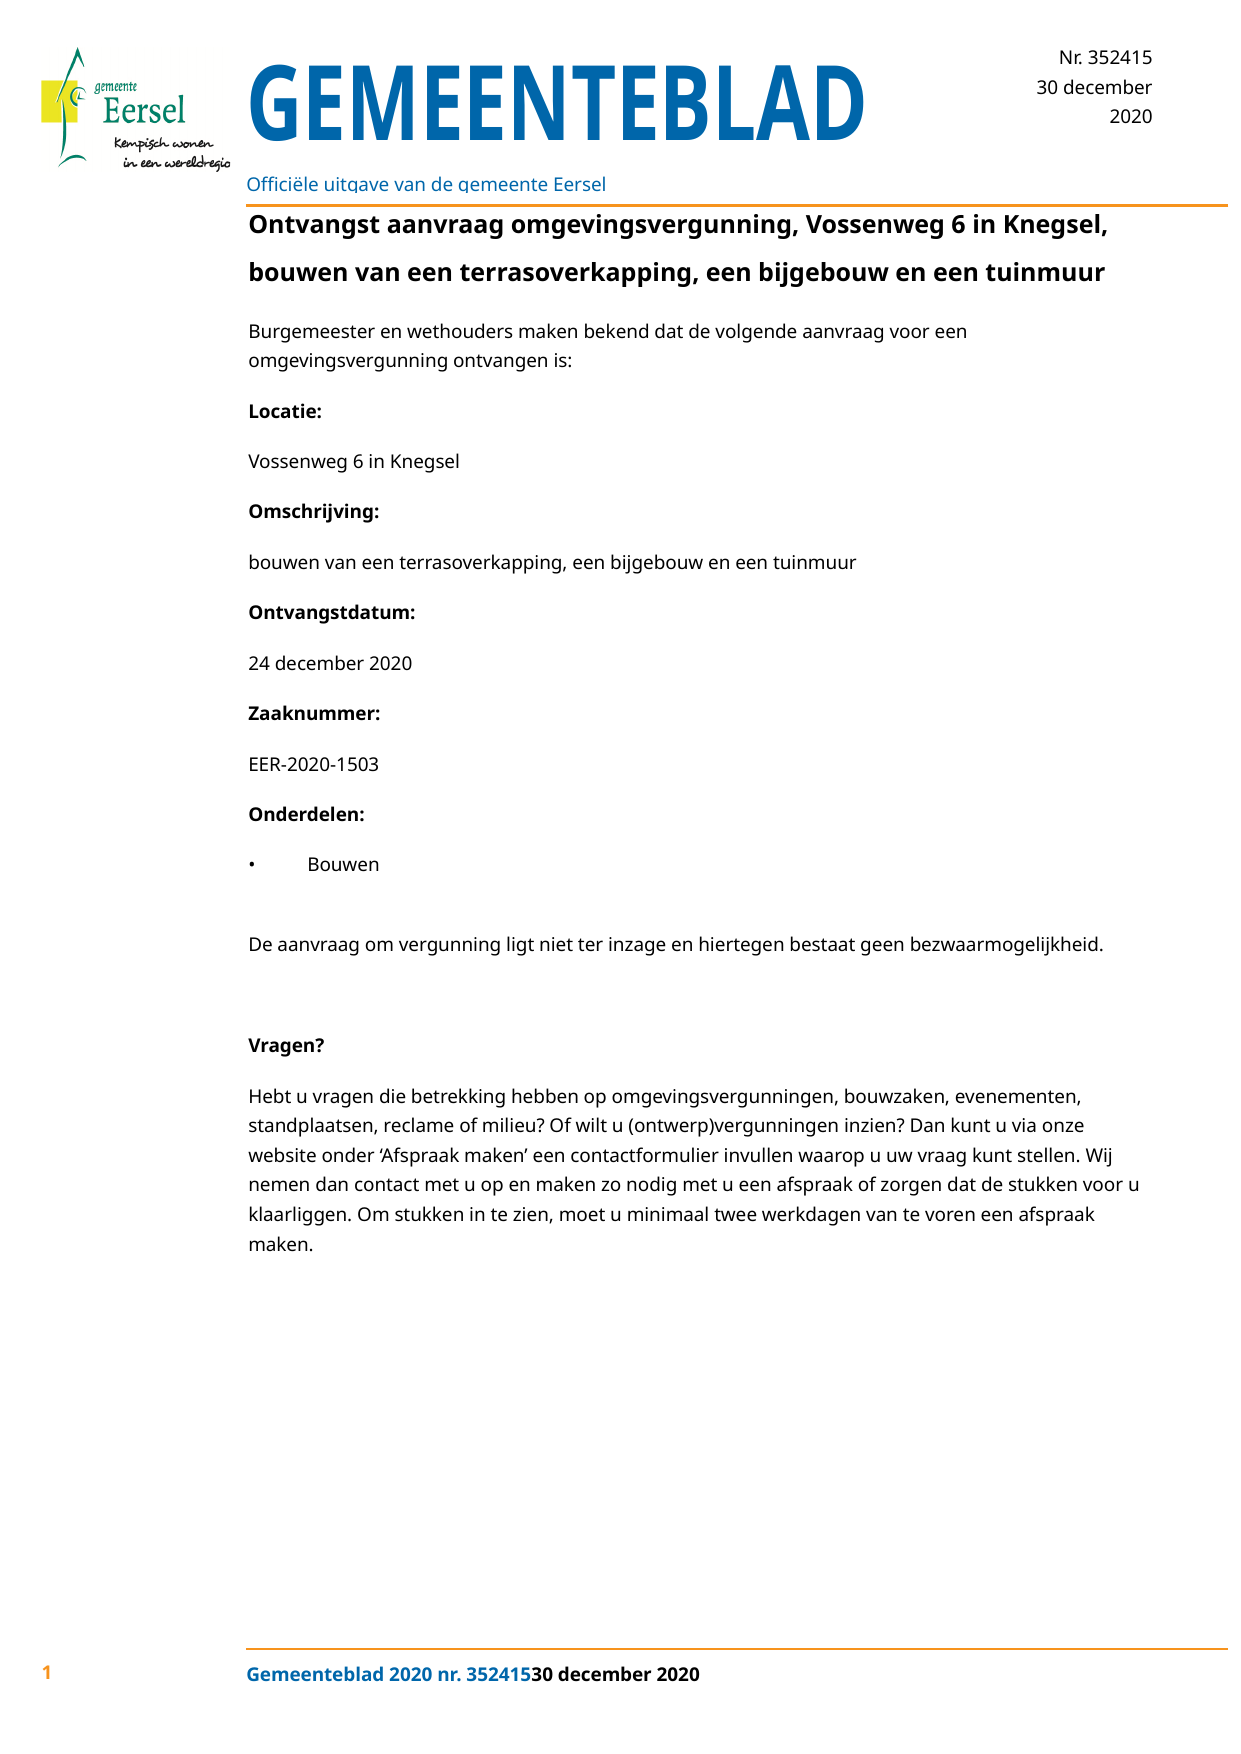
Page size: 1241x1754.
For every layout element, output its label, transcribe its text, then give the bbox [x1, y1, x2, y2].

text Locatie: [248, 398, 1152, 424]
text EER-2020-1503 [248, 751, 1152, 777]
text Ontvangstdatum: [248, 599, 1152, 625]
text Hebt u vragen die betrekking hebben op omgevingsvergunningen, bouwzaken, evenementen, standplaatsen, reclame of milieu? Of wilt u (ontwerp)vergunningen inzien? Dan kunt u via onze website onder ‘Afspraak maken’ een contactformulier invullen waarop u uw vraag kunt stellen. Wij nemen dan contact met u op en maken zo nodig met u een afspraak of zorgen dat de stukken voor u klaarliggen. Om stukken in te zien, moet u minimaal twee werkdagen van te voren een afspraak maken. [248, 1083, 1152, 1257]
text 24 december 2020 [248, 650, 1152, 676]
text De aanvraag om vergunning ligt niet ter inzage en hiertegen bestaat geen bezwaarmogelijkheid. [248, 932, 1152, 957]
text Omschrijving: [248, 499, 1152, 524]
text Vragen? [248, 1032, 1152, 1058]
text bouwen van een terrasoverkapping, een bijgebouw en een tuinmuur [248, 549, 1152, 575]
text Burgemeester en wethouders maken bekend dat de volgende aanvraag voor een omgevingsvergunning ontvangen is: [248, 318, 1152, 373]
list Bouwen [248, 852, 1152, 877]
text Zaaknummer: [248, 700, 1152, 726]
picture [41, 47, 231, 172]
text Ontvangst aanvraag omgevingsvergunning, Vossenweg 6 in Knegsel, bouwen van een terrasoverkapping, een bijgebouw en een tuinmuur [248, 207, 1152, 288]
text Onderdelen: [248, 801, 1152, 827]
text Vossenweg 6 in Knegsel [248, 448, 1152, 474]
